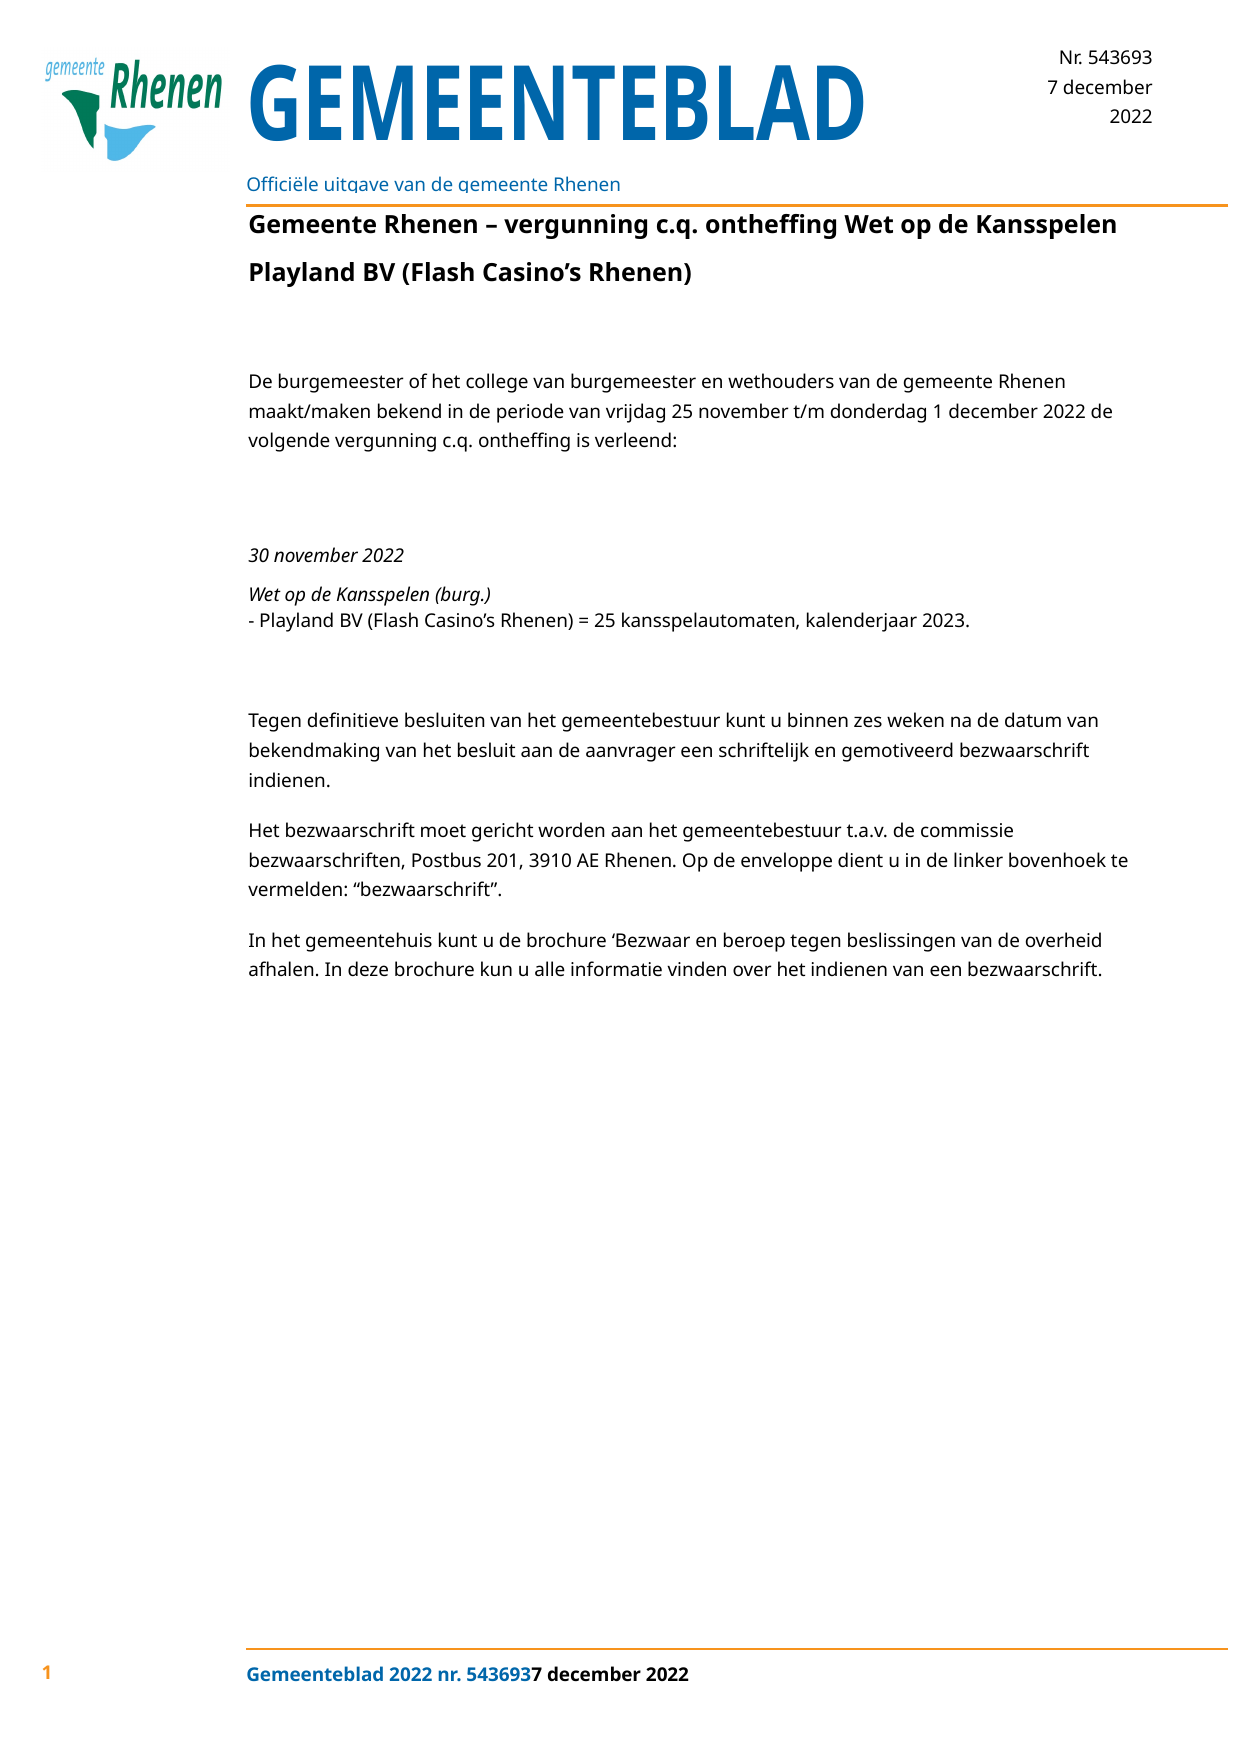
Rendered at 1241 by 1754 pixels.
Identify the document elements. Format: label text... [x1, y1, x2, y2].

text De burgemeester of het college van burgemeester en wethouders van de gemeente Rhenen maakt/maken bekend in de periode van vrijdag 25 november t/m donderdag 1 december 2022 de volgende vergunning c.q. ontheffing is verleend: [248, 368, 1152, 453]
text 30 november 2022 [248, 542, 1152, 568]
text Gemeente Rhenen – vergunning c.q. ontheffing Wet op de Kansspelen Playland BV (Flash Casino’s Rhenen) [248, 207, 1152, 288]
text Tegen definitieve besluiten van het gemeentebestuur kunt u binnen zes weken na de datum van bekendmaking van het besluit aan de aanvrager een schriftelijk en gemotiveerd bezwaarschrift indienen. [248, 708, 1152, 793]
text In het gemeentehuis kunt u de brochure ‘Bezwaar en beroep tegen beslissingen van de overheid afhalen. In deze brochure kun u alle informatie vinden over het indienen van een bezwaarschrift. [248, 927, 1152, 982]
text - Playland BV (Flash Casino’s Rhenen) = 25 kansspelautomaten, kalenderjaar 2023. [248, 607, 1152, 633]
text Wet op de Kansspelen (burg.) [248, 581, 1152, 607]
text Het bezwaarschrift moet gericht worden aan het gemeentebestuur t.a.v. de commissie bezwaarschriften, Postbus 201, 3910 AE Rhenen. Op de enveloppe dient u in de linker bovenhoek te vermelden: “bezwaarschrift”. [248, 817, 1152, 902]
picture [41, 47, 231, 172]
